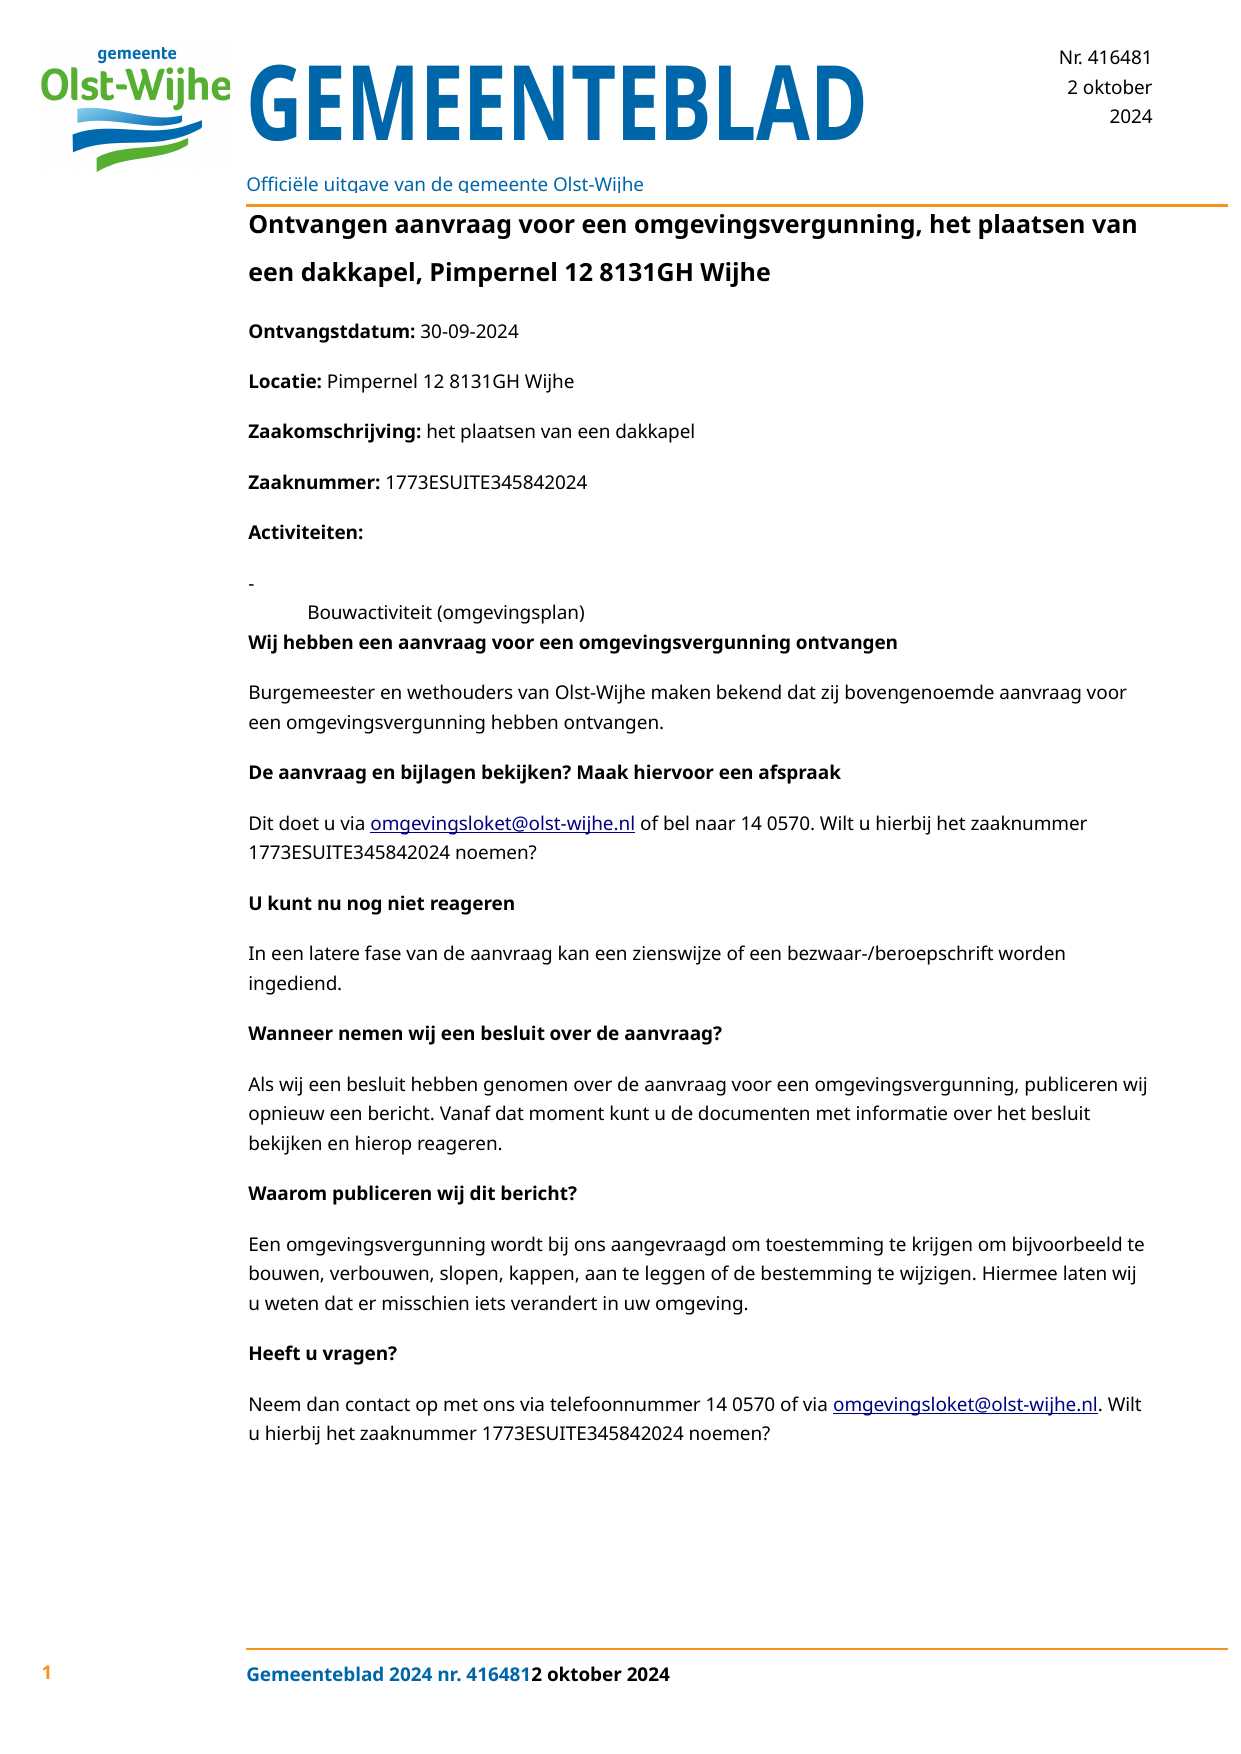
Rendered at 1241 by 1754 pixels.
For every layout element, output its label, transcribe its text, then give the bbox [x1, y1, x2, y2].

text Wij hebben een aanvraag voor een omgevingsvergunning ontvangen [248, 629, 1152, 655]
text Burgemeester en wethouders van Olst-Wijhe maken bekend dat zij bovengenoemde aanvraag voor een omgevingsvergunning hebben ontvangen. [248, 679, 1152, 735]
text Zaakomschrijving: het plaatsen van een dakkapel [248, 419, 1152, 444]
text Wanneer nemen wij een besluit over de aanvraag? [248, 1020, 1152, 1046]
text Een omgevingsvergunning wordt bij ons aangevraagd om toestemming te krijgen om bijvoorbeeld te bouwen, verbouwen, slopen, kappen, aan te leggen of de bestemming te wijzigen. Hiermee laten wij u weten dat er misschien iets verandert in uw omgeving. [248, 1231, 1152, 1316]
text U kunt nu nog niet reageren [248, 890, 1152, 916]
text Heeft u vragen? [248, 1340, 1152, 1366]
list Bouwactiviteit (omgevingsplan) [248, 599, 1152, 625]
text Neem dan contact op met ons via telefoonnummer 14 0570 of via omgevingsloket@olst-wijhe.nl. Wilt u hierbij het zaaknummer 1773ESUITE345842024 noemen? [248, 1391, 1152, 1446]
text Locatie: Pimpernel 12 8131GH Wijhe [248, 368, 1152, 394]
text Waarom publiceren wij dit bericht? [248, 1180, 1152, 1206]
text Ontvangen aanvraag voor een omgevingsvergunning, het plaatsen van een dakkapel, Pimpernel 12 8131GH Wijhe [248, 207, 1152, 288]
text Als wij een besluit hebben genomen over de aanvraag voor een omgevingsvergunning, publiceren wij opnieuw een bericht. Vanaf dat moment kunt u de documenten met informatie over het besluit bekijken en hierop reageren. [248, 1071, 1152, 1156]
text Ontvangstdatum: 30-09-2024 [248, 318, 1152, 344]
text In een latere fase van de aanvraag kan een zienswijze of een bezwaar-/beroepschrift worden ingediend. [248, 940, 1152, 996]
text De aanvraag en bijlagen bekijken? Maak hiervoor een afspraak [248, 759, 1152, 785]
text Activiteiten: [248, 519, 1152, 545]
text Zaaknummer: 1773ESUITE345842024 [248, 469, 1152, 495]
picture [41, 47, 231, 172]
text Dit doet u via omgevingsloket@olst-wijhe.nl of bel naar 14 0570. Wilt u hierbij het zaaknummer 1773ESUITE345842024 noemen? [248, 810, 1152, 865]
